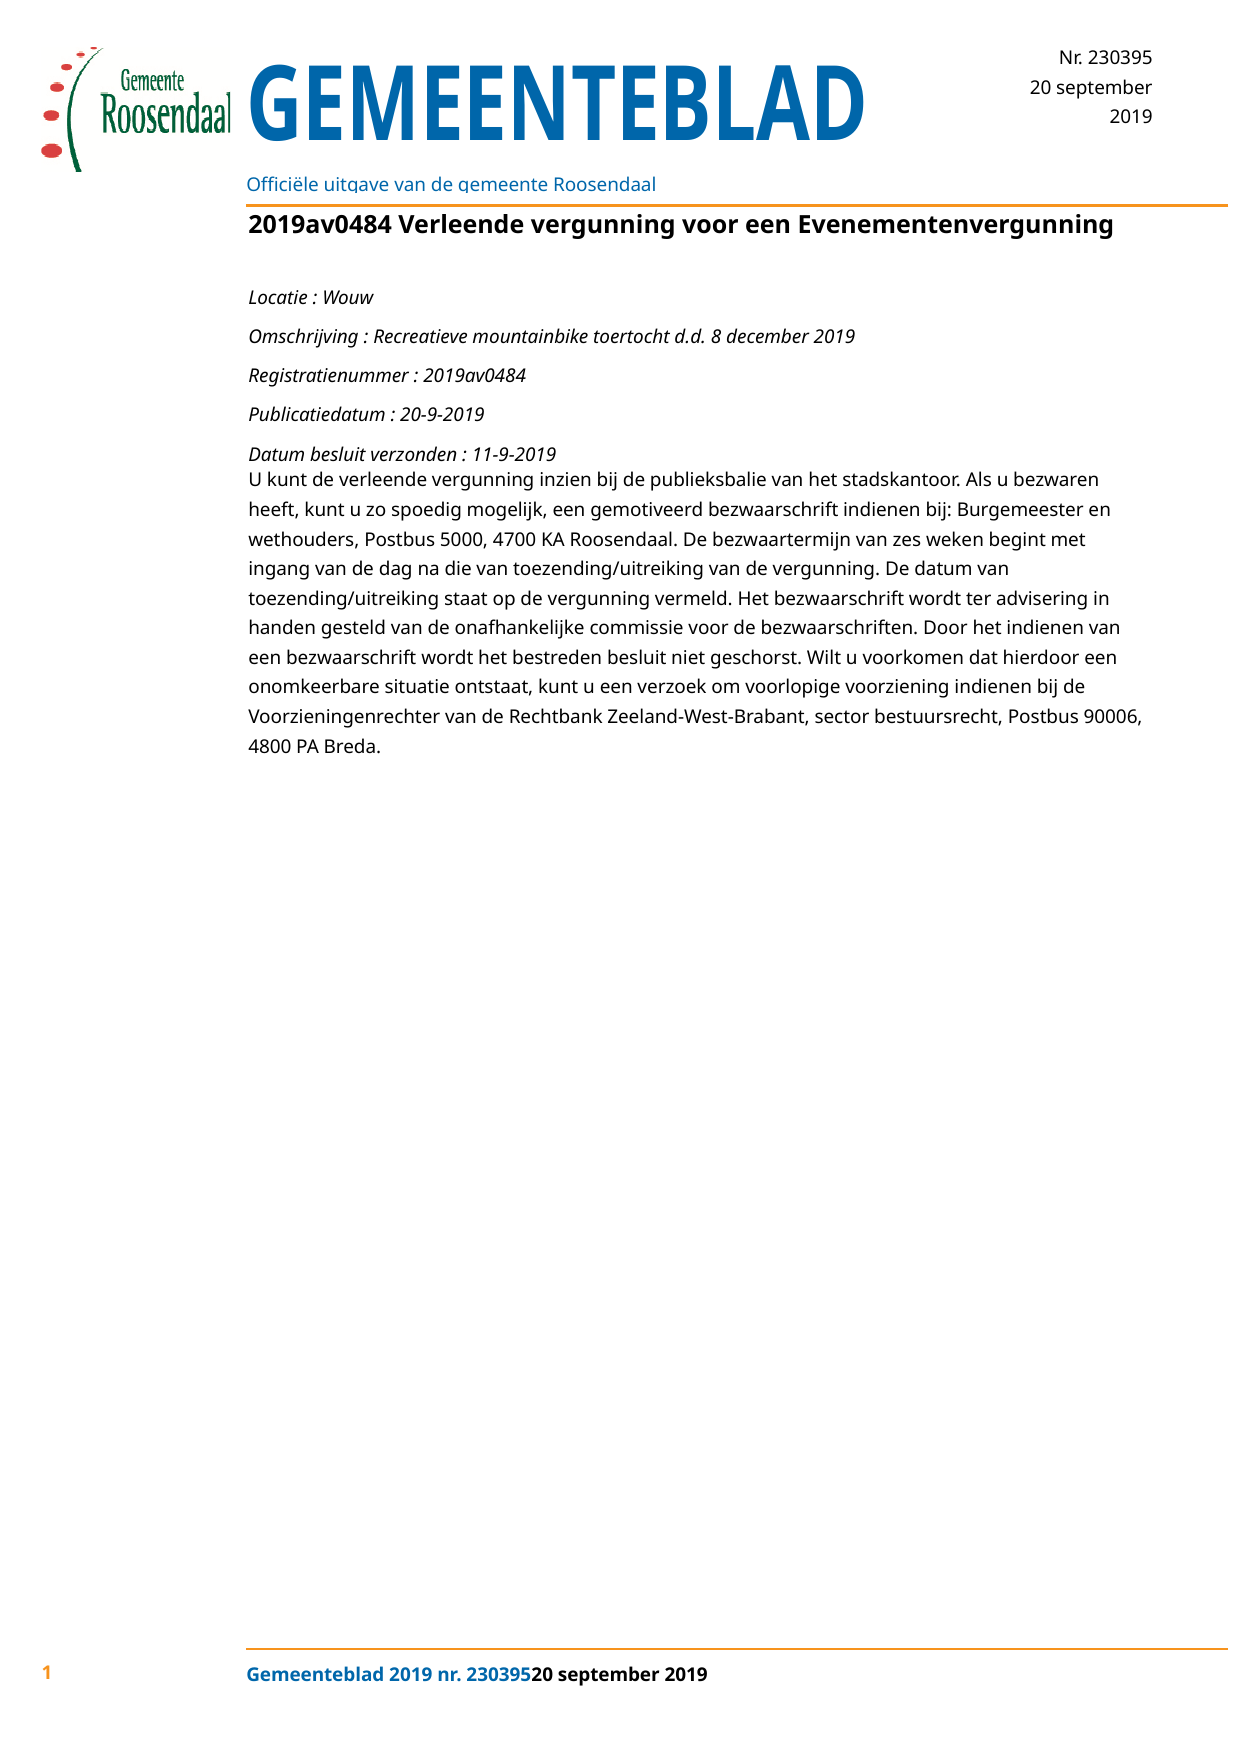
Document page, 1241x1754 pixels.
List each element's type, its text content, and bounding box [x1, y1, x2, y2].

text 2019av0484 Verleende vergunning voor een Evenementenvergunning [248, 207, 1152, 241]
text Registratienummer : 2019av0484 [248, 362, 1152, 388]
text Publicatiedatum : 20-9-2019 [248, 402, 1152, 427]
text Omschrijving : Recreatieve mountainbike toertocht d.d. 8 december 2019 [248, 323, 1152, 349]
text Datum besluit verzonden : 11-9-2019 [248, 441, 1152, 467]
text U kunt de verleende vergunning inzien bij de publieksbalie van het stadskantoor. Als u bezwaren heeft, kunt u zo spoedig mogelijk, een gemotiveerd bezwaarschrift indienen bij: Burgemeester en wethouders, Postbus 5000, 4700 KA Roosendaal. De bezwaartermijn van zes weken begint met ingang van de dag na die van toezending/uitreiking van de vergunning. De datum van toezending/uitreiking staat op de vergunning vermeld. Het bezwaarschrift wordt ter advisering in handen gesteld van de onafhankelijke commissie voor de bezwaarschriften. Door het indienen van een bezwaarschrift wordt het bestreden besluit niet geschorst. Wilt u voorkomen dat hierdoor een onomkeerbare situatie ontstaat, kunt u een verzoek om voorlopige voorziening indienen bij de Voorzieningenrechter van de Rechtbank Zeeland-West-Brabant, sector bestuursrecht, Postbus 90006, 4800 PA Breda. [248, 467, 1152, 759]
text Locatie : Wouw [248, 284, 1152, 309]
picture [41, 47, 231, 172]
